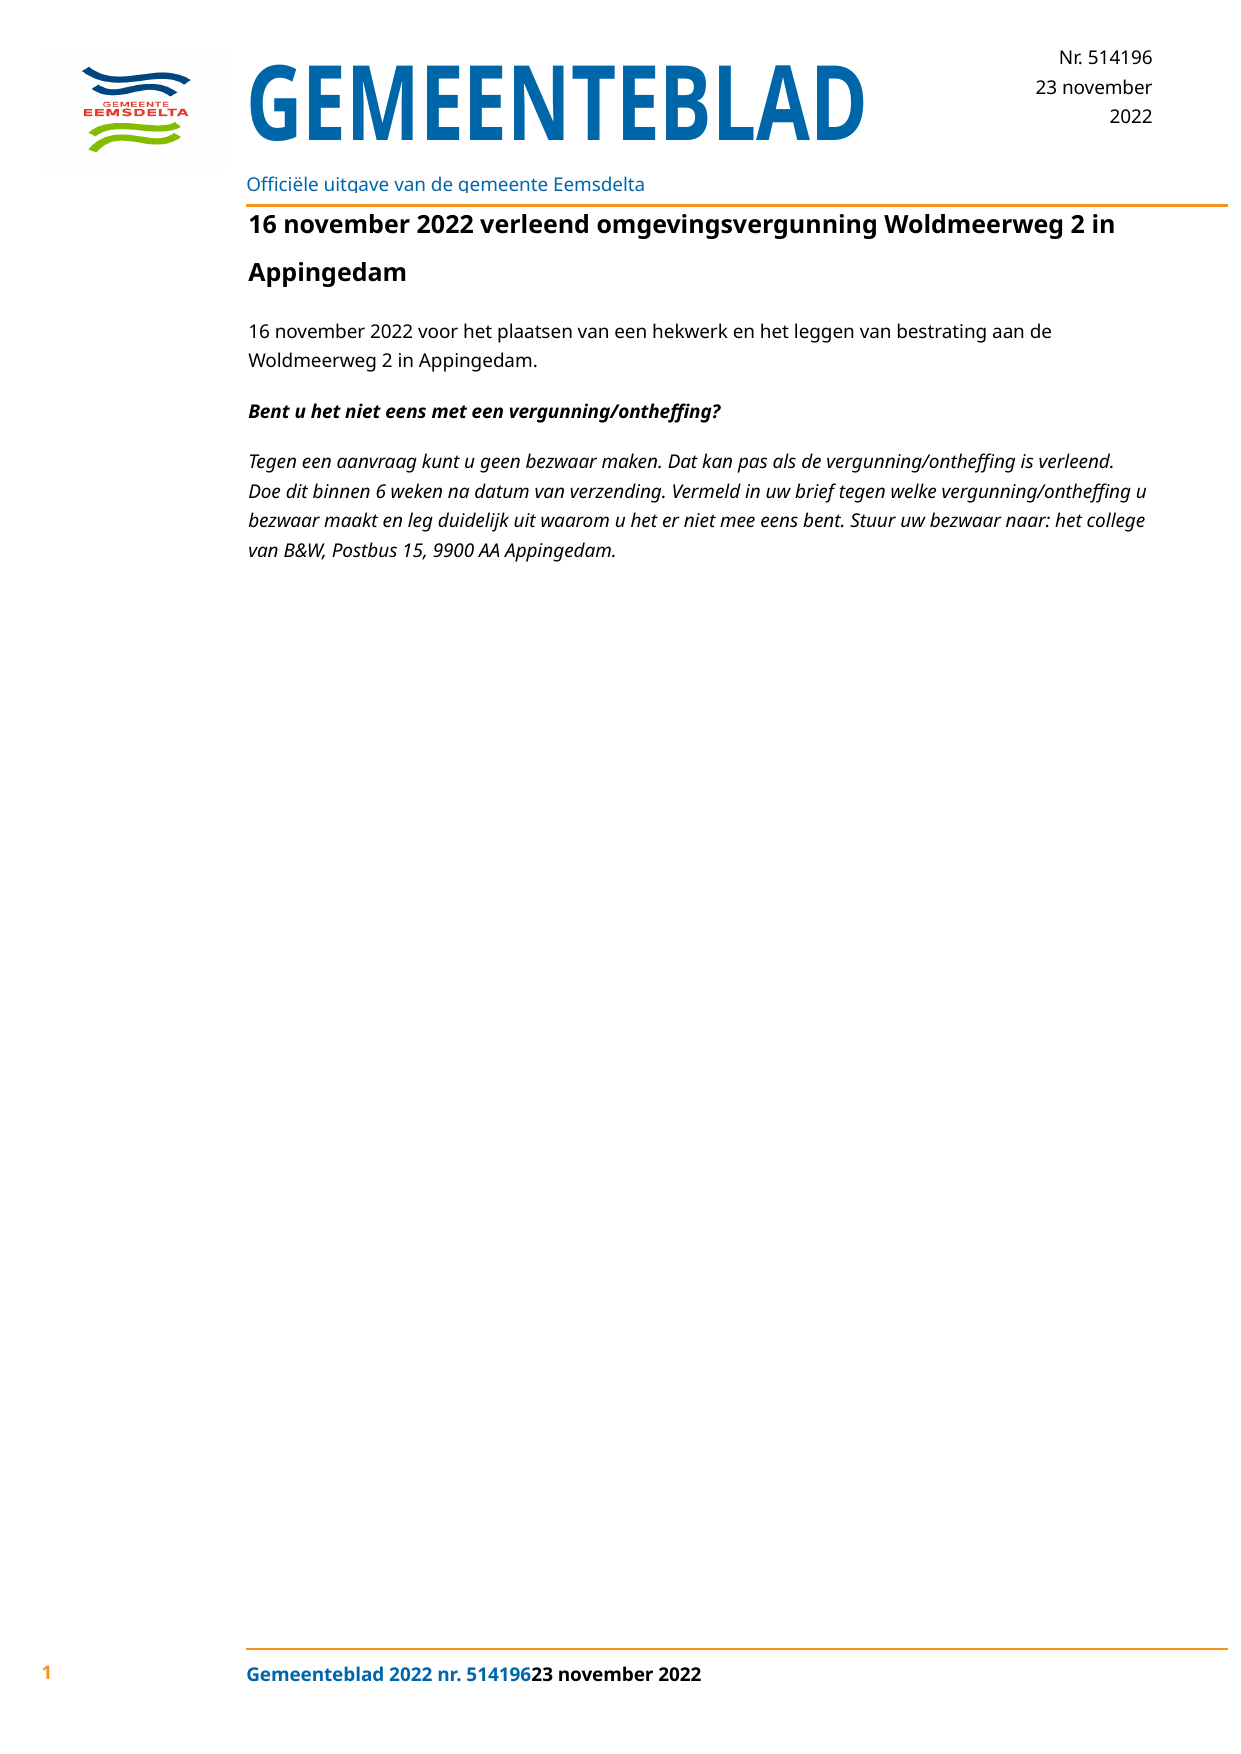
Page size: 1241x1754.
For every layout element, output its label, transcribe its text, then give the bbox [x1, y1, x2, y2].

text Tegen een aanvraag kunt u geen bezwaar maken. Dat kan pas als de vergunning/ontheffing is verleend. Doe dit binnen 6 weken na datum van verzending. Vermeld in uw brief tegen welke vergunning/ontheffing u bezwaar maakt en leg duidelijk uit waarom u het er niet mee eens bent. Stuur uw bezwaar naar: het college van B&W, Postbus 15, 9900 AA Appingedam. [248, 448, 1152, 563]
text 16 november 2022 verleend omgevingsvergunning Woldmeerweg 2 in Appingedam [248, 207, 1152, 288]
text 16 november 2022 voor het plaatsen van een hekwerk en het leggen van bestrating aan de Woldmeerweg 2 in Appingedam. [248, 318, 1152, 373]
picture [41, 47, 231, 172]
text Bent u het niet eens met een vergunning/ontheffing? [248, 398, 1152, 424]
